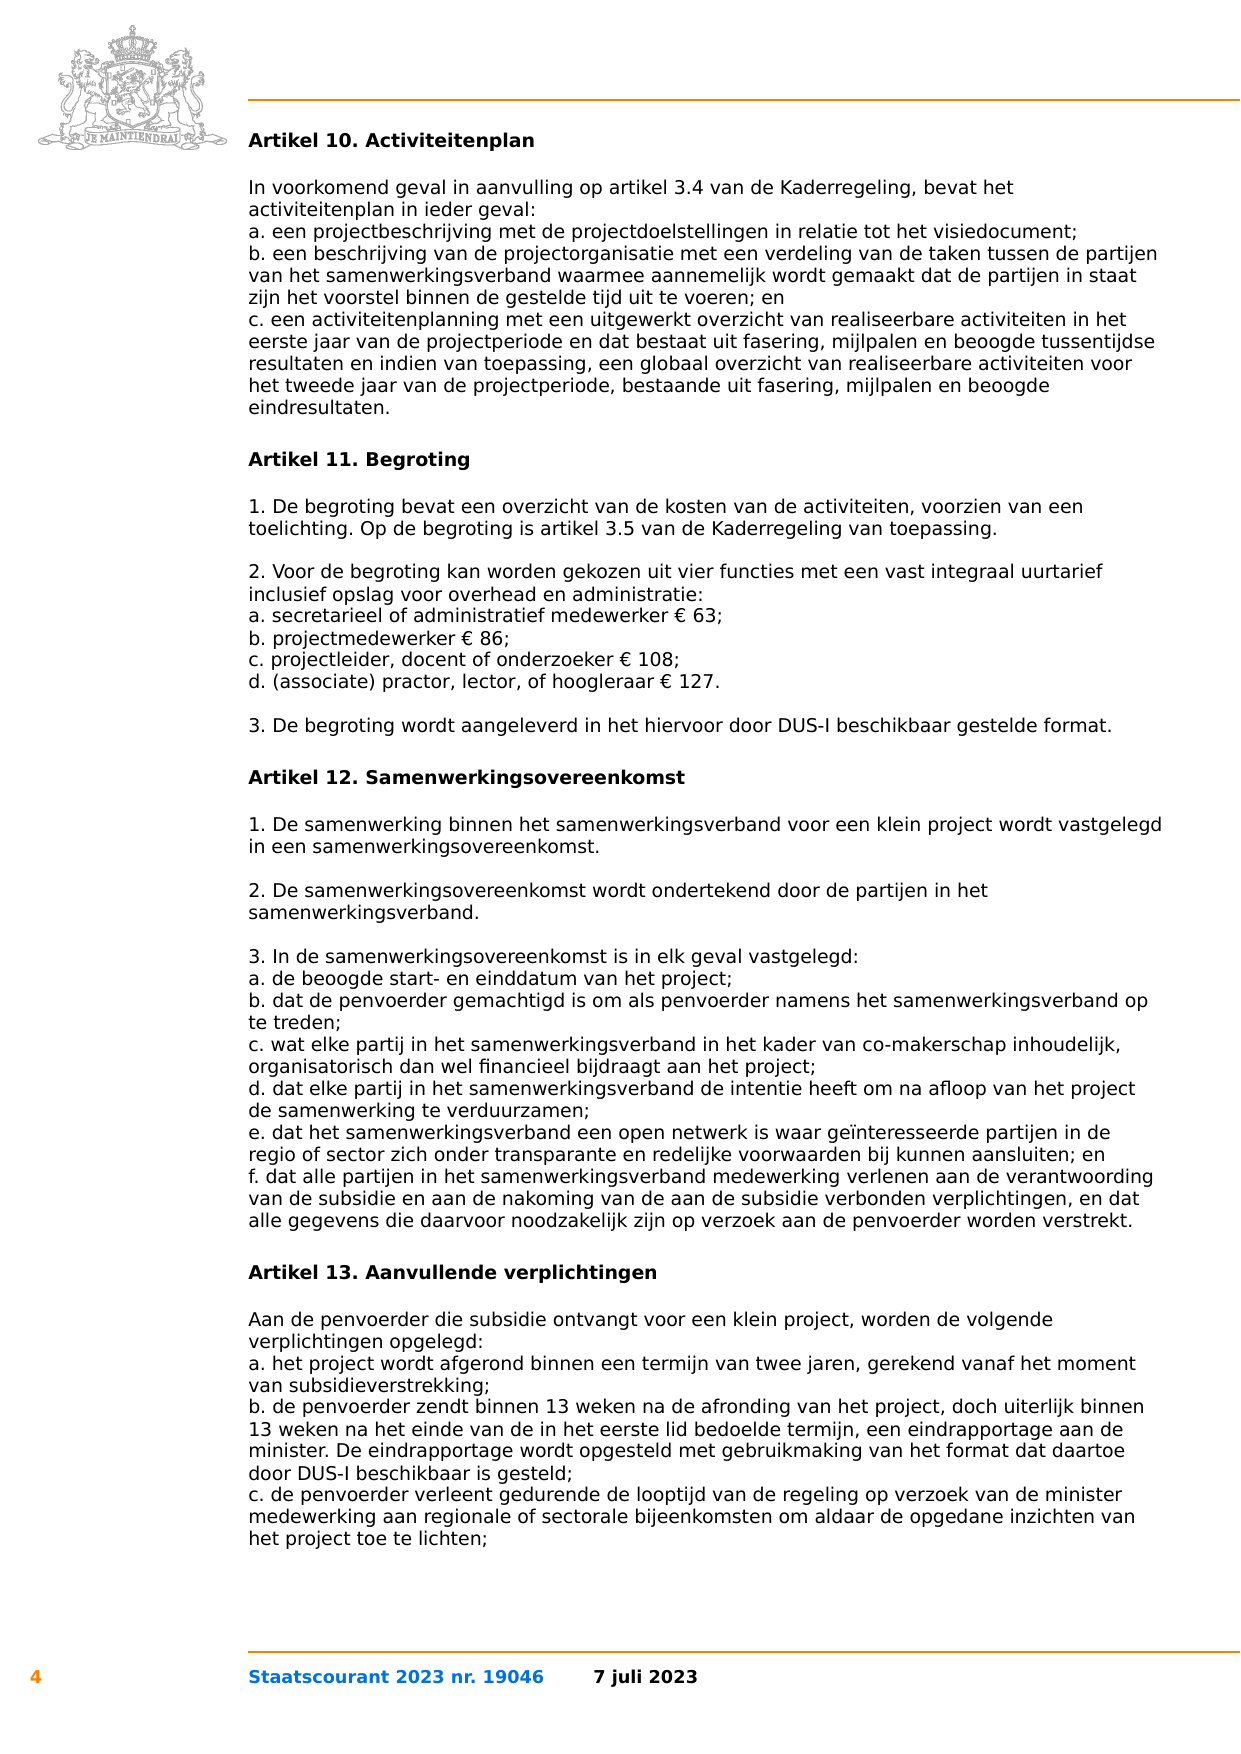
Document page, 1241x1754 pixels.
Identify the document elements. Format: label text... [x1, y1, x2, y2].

subtitle Artikel 12. Samenwerkingsovereenkomst [248, 767, 1163, 789]
subtitle Artikel 13. Aanvullende verplichtingen [248, 1262, 1163, 1283]
text 1. De samenwerking binnen het samenwerkingsverband voor een klein project wordt vastgelegd in een samenwerkingsovereenkomst. [248, 814, 1163, 858]
text d. (associate) practor, lector, of hoogleraar € 127. [248, 671, 1163, 693]
text c. wat elke partij in het samenwerkingsverband in het kader van co-makerschap inhoudelijk, organisatorisch dan wel financieel bijdraagt aan het project; [248, 1034, 1163, 1078]
text 2. De samenwerkingsovereenkomst wordt ondertekend door de partijen in het samenwerkingsverband. [248, 880, 1163, 924]
text In voorkomend geval in aanvulling op artikel 3.4 van de Kaderregeling, bevat het activiteitenplan in ieder geval: [248, 177, 1163, 221]
text f. dat alle partijen in het samenwerkingsverband medewerking verlenen aan de verantwoording van de subsidie en aan de nakoming van de aan de subsidie verbonden verplichtingen, en dat alle gegevens die daarvoor noodzakelijk zijn op verzoek aan de penvoerder worden verstrekt. [248, 1166, 1163, 1232]
picture [38, 25, 227, 150]
text a. de beoogde start- en einddatum van het project; [248, 968, 1163, 990]
text b. projectmedewerker € 86; [248, 627, 1163, 649]
subtitle Artikel 11. Begroting [248, 449, 1163, 471]
text a. het project wordt afgerond binnen een termijn van twee jaren, gerekend vanaf het moment van subsidieverstrekking; [248, 1352, 1163, 1396]
text b. de penvoerder zendt binnen 13 weken na de afronding van het project, doch uiterlijk binnen 13 weken na het einde van de in het eerste lid bedoelde termijn, een eindrapportage aan de minister. De eindrapportage wordt opgesteld met gebruikmaking van het format dat daartoe door DUS-I beschikbaar is gesteld; [248, 1396, 1163, 1484]
text c. de penvoerder verleent gedurende de looptijd van de regeling op verzoek van de minister medewerking aan regionale of sectorale bijeenkomsten om aldaar de opgedane inzichten van het project toe te lichten; [248, 1484, 1163, 1550]
text 3. In de samenwerkingsovereenkomst is in elk geval vastgelegd: [248, 946, 1163, 968]
text d. dat elke partij in het samenwerkingsverband de intentie heeft om na afloop van het project de samenwerking te verduurzamen; [248, 1078, 1163, 1122]
text a. een projectbeschrijving met de projectdoelstellingen in relatie tot het visiedocument; [248, 221, 1163, 243]
text c. projectleider, docent of onderzoeker € 108; [248, 649, 1163, 671]
text 3. De begroting wordt aangeleverd in het hiervoor door DUS-I beschikbaar gestelde format. [248, 715, 1163, 737]
text c. een activiteitenplanning met een uitgewerkt overzicht van realiseerbare activiteiten in het eerste jaar van de projectperiode en dat bestaat uit fasering, mijlpalen en beoogde tussentijdse resultaten en indien van toepassing, een globaal overzicht van realiseerbare activiteiten voor het tweede jaar van de projectperiode, bestaande uit fasering, mijlpalen en beoogde eindresultaten. [248, 309, 1163, 419]
text 1. De begroting bevat een overzicht van de kosten van de activiteiten, voorzien van een toelichting. Op de begroting is artikel 3.5 van de Kaderregeling van toepassing. [248, 496, 1163, 539]
text 2. Voor de begroting kan worden gekozen uit vier functies met een vast integraal uurtarief inclusief opslag voor overhead en administratie: [248, 561, 1163, 605]
text b. dat de penvoerder gemachtigd is om als penvoerder namens het samenwerkingsverband op te treden; [248, 990, 1163, 1034]
text a. secretarieel of administratief medewerker € 63; [248, 605, 1163, 627]
subtitle Artikel 10. Activiteitenplan [248, 130, 1163, 152]
text b. een beschrijving van de projectorganisatie met een verdeling van de taken tussen de partijen van het samenwerkingsverband waarmee aannemelijk wordt gemaakt dat de partijen in staat zijn het voorstel binnen de gestelde tijd uit te voeren; en [248, 243, 1163, 309]
text Aan de penvoerder die subsidie ontvangt voor een klein project, worden de volgende verplichtingen opgelegd: [248, 1308, 1163, 1352]
text e. dat het samenwerkingsverband een open netwerk is waar geïnteresseerde partijen in de regio of sector zich onder transparante en redelijke voorwaarden bij kunnen aansluiten; en [248, 1122, 1163, 1166]
